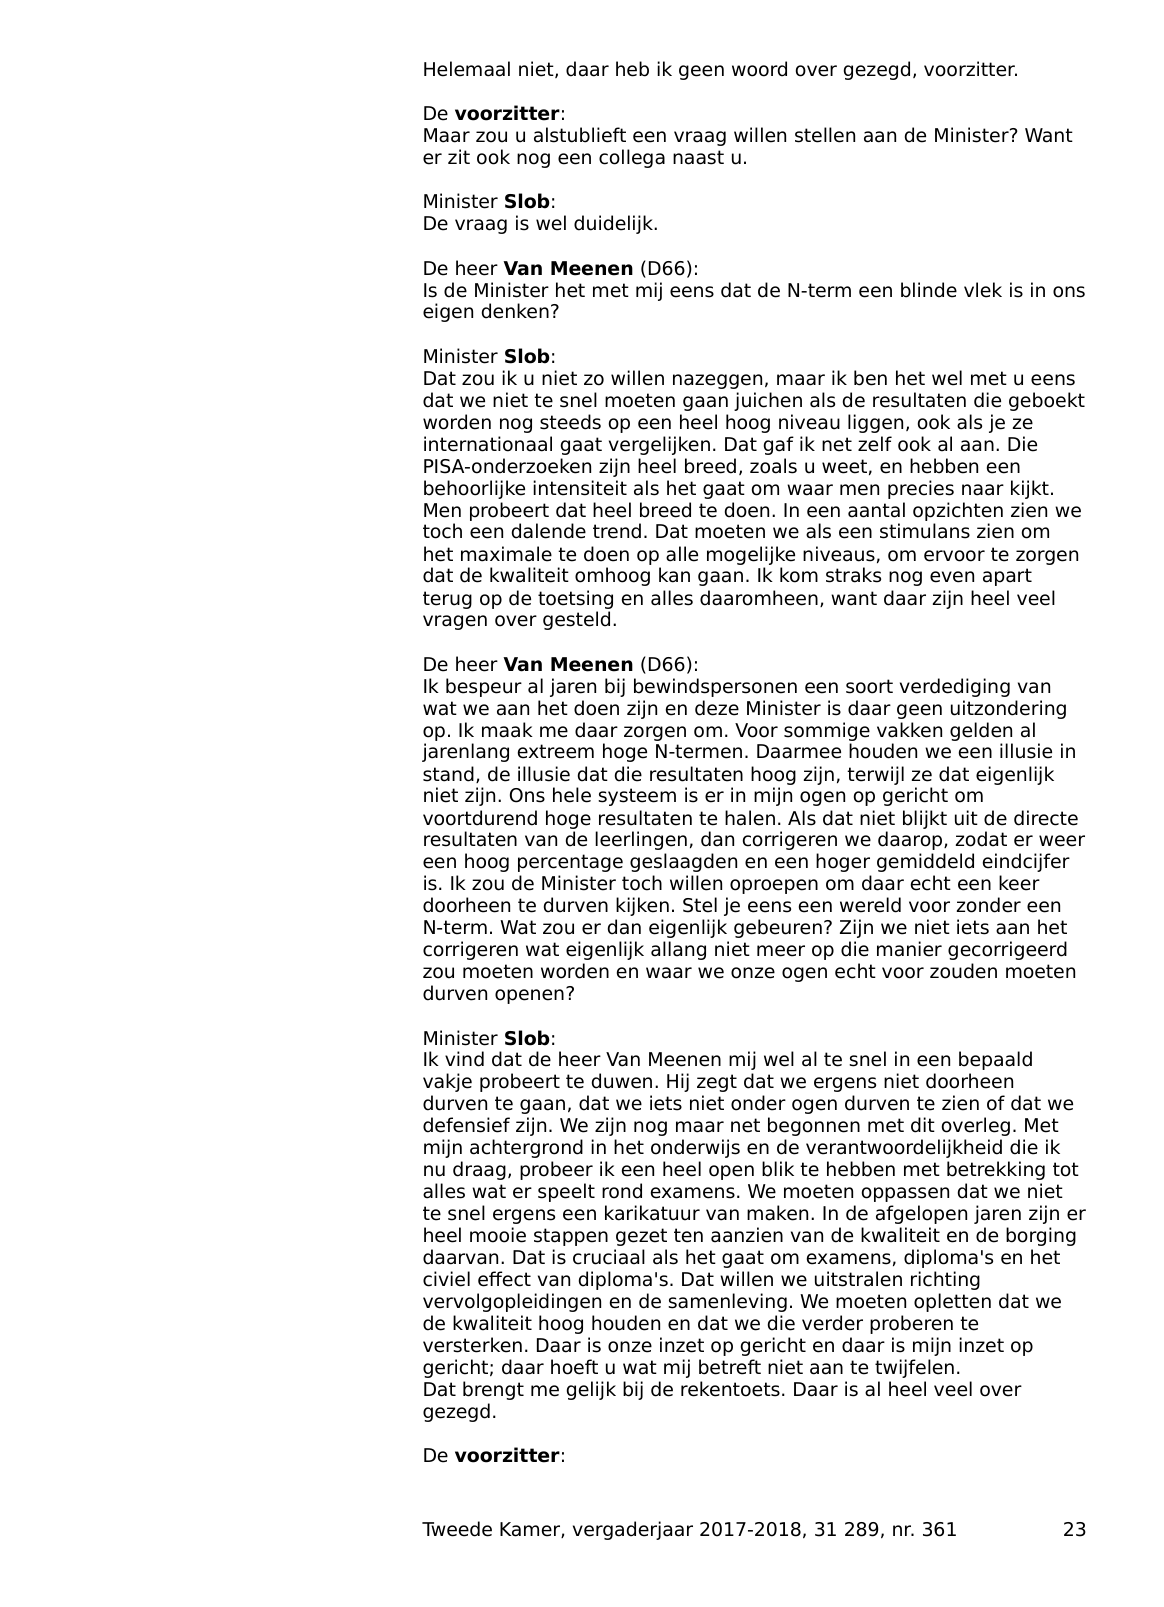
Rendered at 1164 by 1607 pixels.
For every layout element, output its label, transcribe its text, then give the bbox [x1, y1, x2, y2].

text Minister Slob: [422, 346, 1087, 368]
text Maar zou u alstublieft een vraag willen stellen aan de Minister? Want er zit ook nog een collega naast u. [422, 125, 1087, 169]
text De voorzitter: [422, 1445, 1087, 1467]
text Ik bespeur al jaren bij bewindspersonen een soort verdediging van wat we aan het doen zijn en deze Minister is daar geen uitzondering op. Ik maak me daar zorgen om. Voor sommige vakken gelden al jarenlang extreem hoge N-termen. Daarmee houden we een illusie in stand, de illusie dat die resultaten hoog zijn, terwijl ze dat eigenlijk niet zijn. Ons hele systeem is er in mijn ogen op gericht om voortdurend hoge resultaten te halen. Als dat niet blijkt uit de directe resultaten van de leerlingen, dan corrigeren we daarop, zodat er weer een hoog percentage geslaagden en een hoger gemiddeld eindcijfer is. Ik zou de Minister toch willen oproepen om daar echt een keer doorheen te durven kijken. Stel je eens een wereld voor zonder een N-term. Wat zou er dan eigenlijk gebeuren? Zijn we niet iets aan het corrigeren wat eigenlijk allang niet meer op die manier gecorrigeerd zou moeten worden en waar we onze ogen echt voor zouden moeten durven openen? [422, 676, 1087, 1005]
text De voorzitter: [422, 103, 1087, 125]
text Dat zou ik u niet zo willen nazeggen, maar ik ben het wel met u eens dat we niet te snel moeten gaan juichen als de resultaten die geboekt worden nog steeds op een heel hoog niveau liggen, ook als je ze internationaal gaat vergelijken. Dat gaf ik net zelf ook al aan. Die PISA-onderzoeken zijn heel breed, zoals u weet, en hebben een behoorlijke intensiteit als het gaat om waar men precies naar kijkt. Men probeert dat heel breed te doen. In een aantal opzichten zien we toch een dalende trend. Dat moeten we als een stimulans zien om het maximale te doen op alle mogelijke niveaus, om ervoor te zorgen dat de kwaliteit omhoog kan gaan. Ik kom straks nog even apart terug op de toetsing en alles daaromheen, want daar zijn heel veel vragen over gesteld. [422, 368, 1087, 631]
text De vraag is wel duidelijk. [422, 213, 1087, 235]
text Is de Minister het met mij eens dat de N-term een blinde vlek is in ons eigen denken? [422, 279, 1087, 323]
text De heer Van Meenen (D66): [422, 257, 1087, 279]
text De heer Van Meenen (D66): [422, 653, 1087, 676]
text Minister Slob: [422, 1027, 1087, 1049]
text Ik vind dat de heer Van Meenen mij wel al te snel in een bepaald vakje probeert te duwen. Hij zegt dat we ergens niet doorheen durven te gaan, dat we iets niet onder ogen durven te zien of dat we defensief zijn. We zijn nog maar net begonnen met dit overleg. Met mijn achtergrond in het onderwijs en de verantwoordelijkheid die ik nu draag, probeer ik een heel open blik te hebben met betrekking tot alles wat er speelt rond examens. We moeten oppassen dat we niet te snel ergens een karikatuur van maken. In de afgelopen jaren zijn er heel mooie stappen gezet ten aanzien van de kwaliteit en de borging daarvan. Dat is cruciaal als het gaat om examens, diploma's en het civiel effect van diploma's. Dat willen we uitstralen richting vervolgopleidingen en de samenleving. We moeten opletten dat we de kwaliteit hoog houden en dat we die verder proberen te versterken. Daar is onze inzet op gericht en daar is mijn inzet op gericht; daar hoeft u wat mij betreft niet aan te twijfelen. [422, 1049, 1087, 1379]
text Dat brengt me gelijk bij de rekentoets. Daar is al heel veel over gezegd. [422, 1379, 1087, 1423]
text Minister Slob: [422, 191, 1087, 213]
text Helemaal niet, daar heb ik geen woord over gezegd, voorzitter. [422, 59, 1087, 81]
